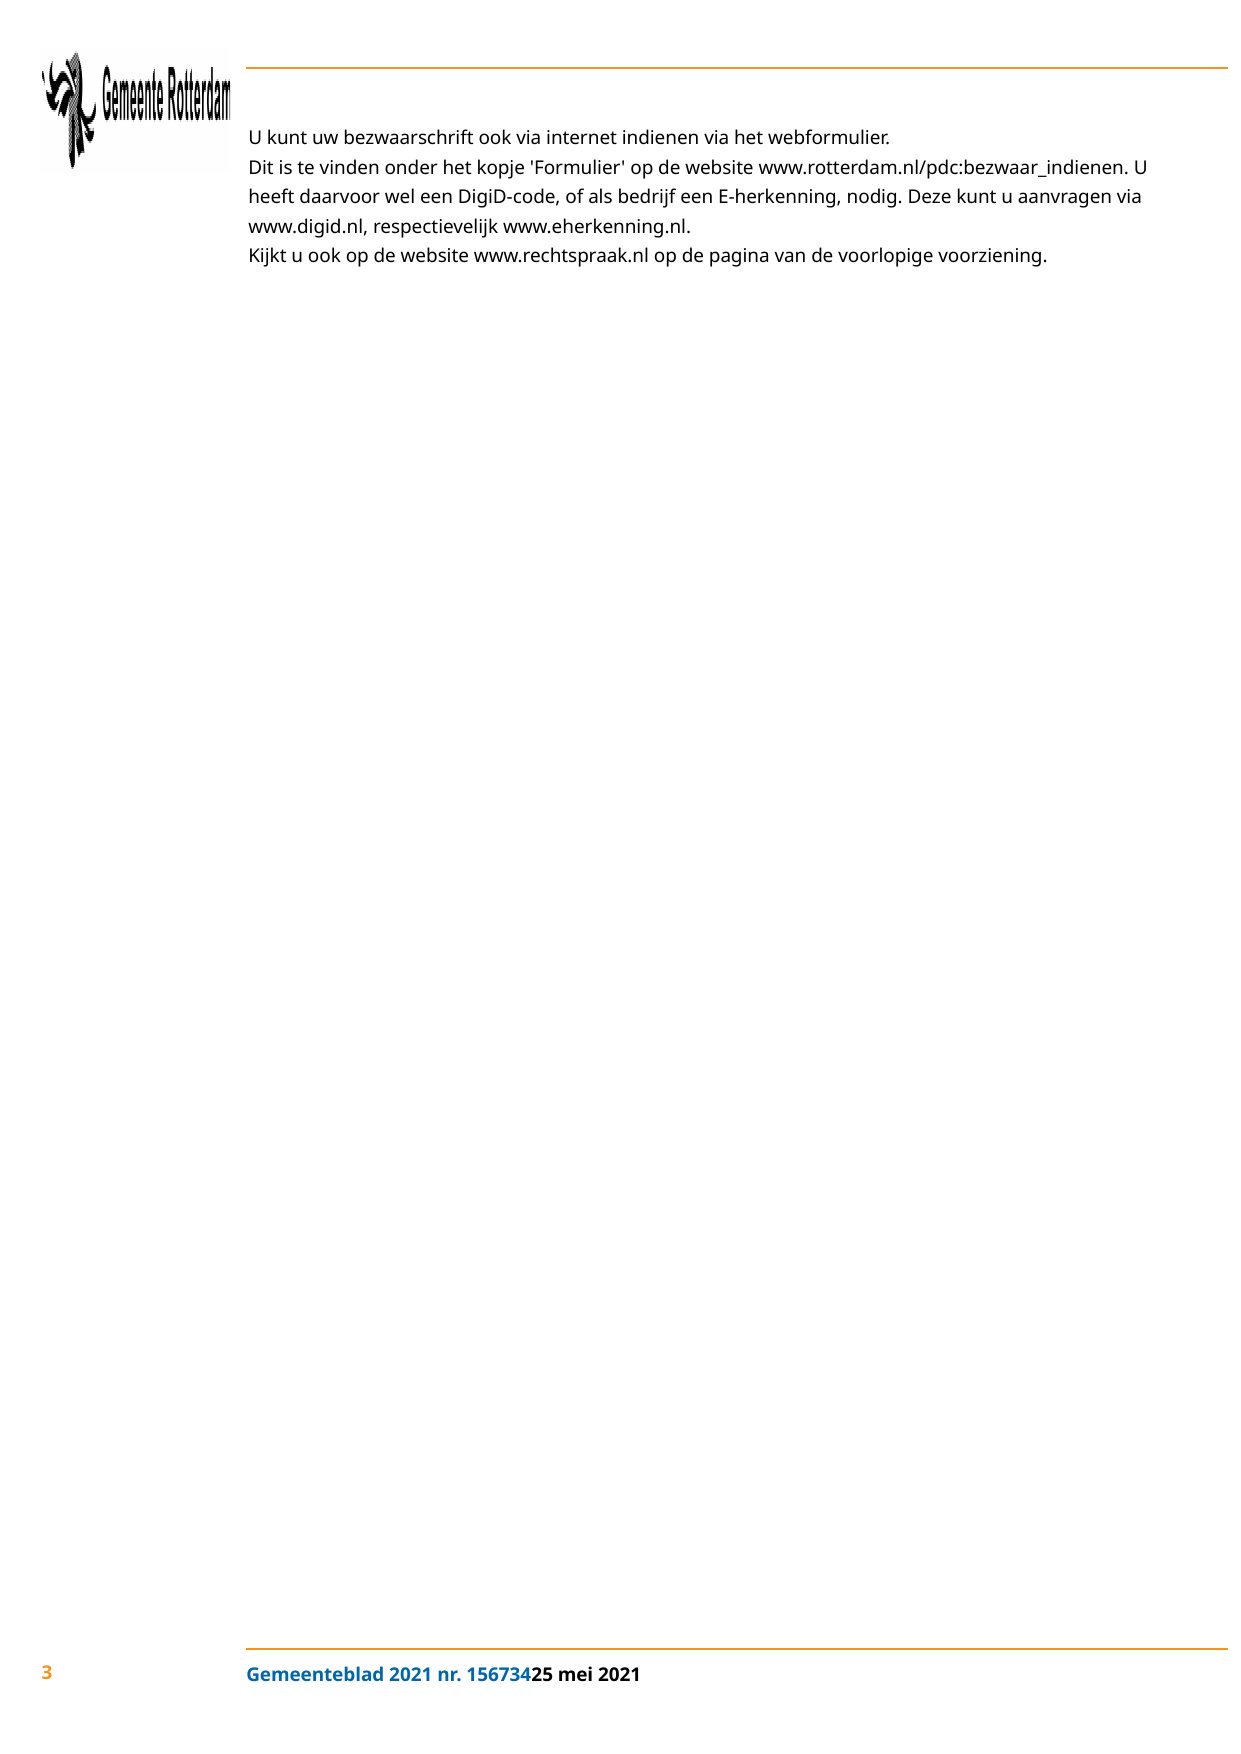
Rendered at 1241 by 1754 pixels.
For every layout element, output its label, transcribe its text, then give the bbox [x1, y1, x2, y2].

text U kunt uw bezwaarschrift ook via internet indienen via het webformulier. [248, 124, 1152, 150]
text Dit is te vinden onder het kopje 'Formulier' op de website www.rotterdam.nl/pdc:bezwaar_indienen. U heeft daarvoor wel een DigiD-code, of als bedrijf een E-herkenning, nodig. Deze kunt u aanvragen via www.digid.nl, respectievelijk www.eherkenning.nl. [248, 154, 1152, 239]
text Kijkt u ook op de website www.rechtspraak.nl op de pagina van de voorlopige voorziening. [248, 243, 1152, 268]
picture [41, 47, 231, 172]
